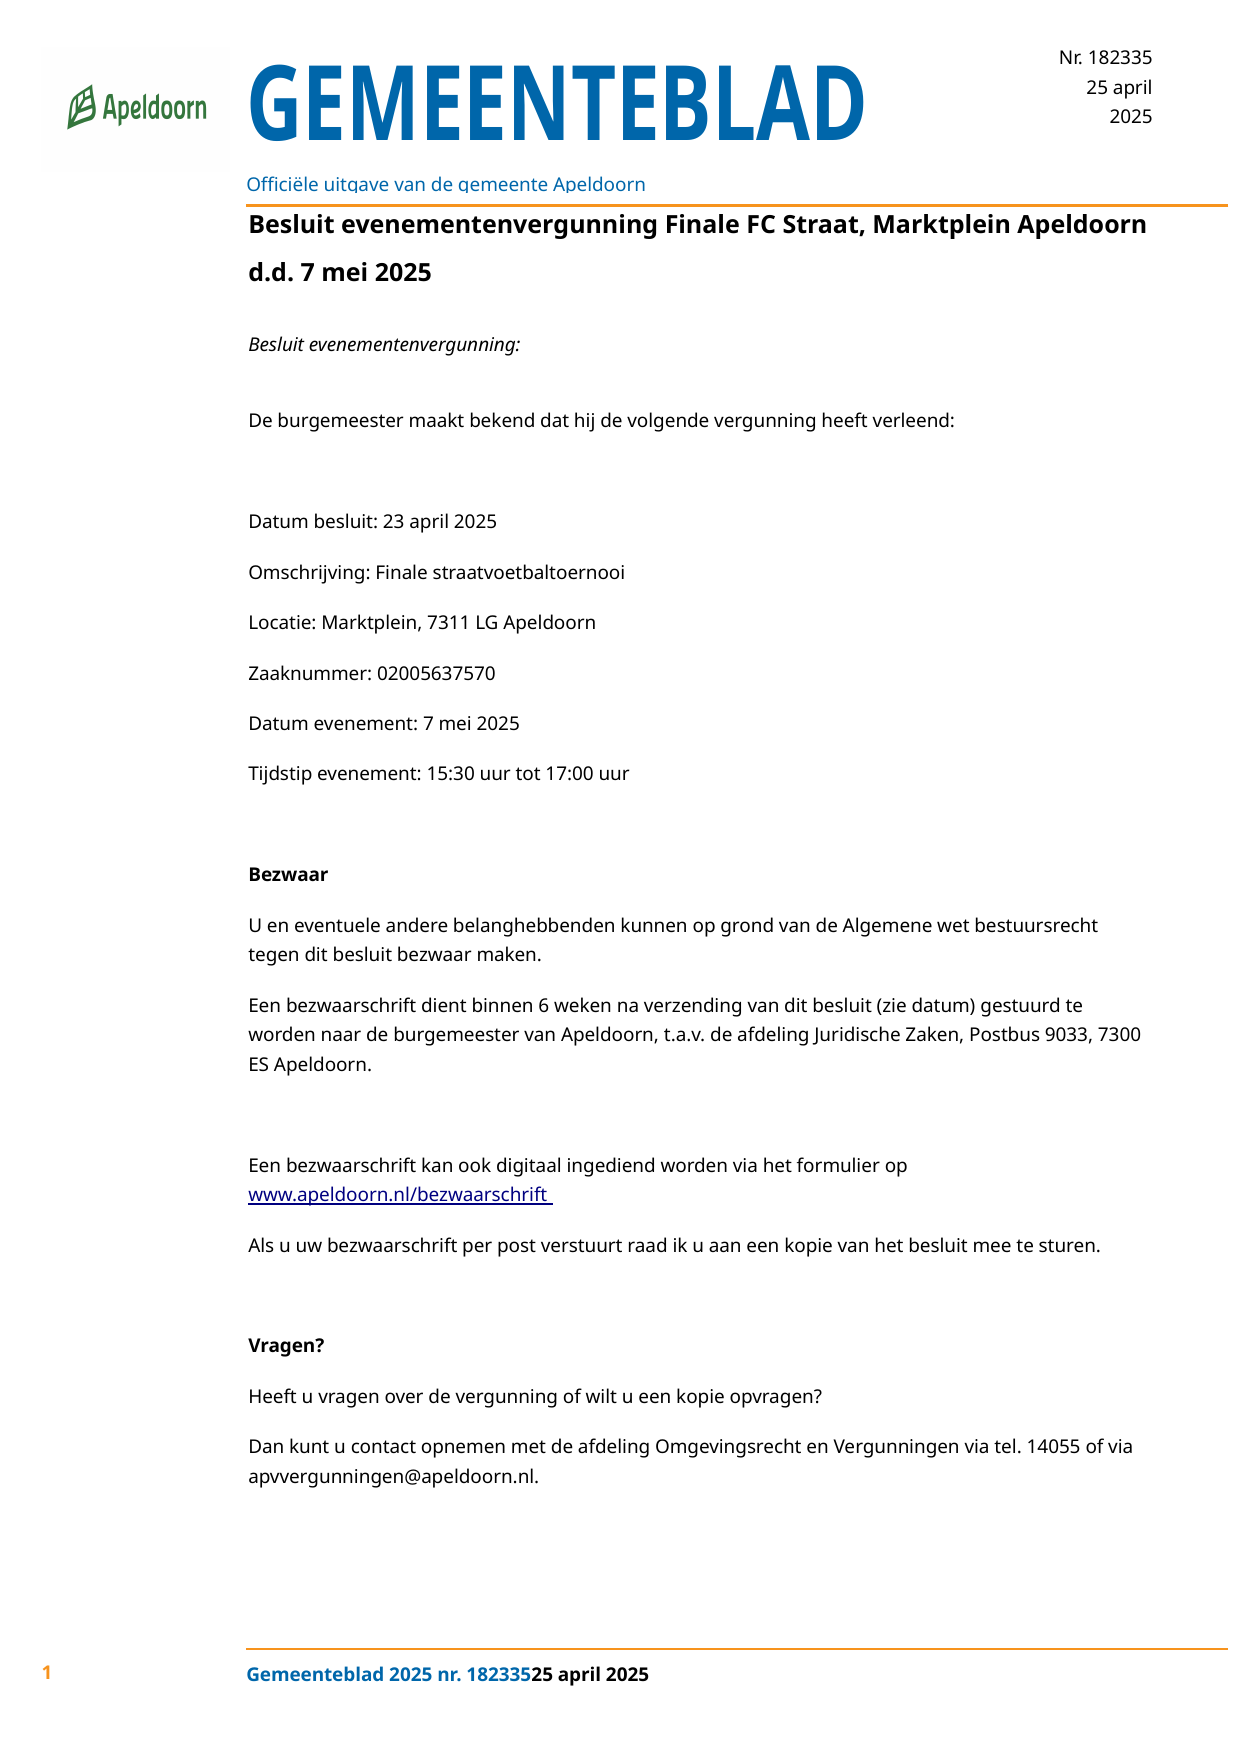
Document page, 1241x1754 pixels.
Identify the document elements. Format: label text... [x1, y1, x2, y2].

text Datum besluit: 23 april 2025 [248, 508, 1152, 534]
text Besluit evenementenvergunning Finale FC Straat, Marktplein Apeldoorn d.d. 7 mei 2025 [248, 207, 1152, 288]
picture [41, 47, 231, 172]
text Heeft u vragen over de vergunning of wilt u een kopie opvragen? [248, 1383, 1152, 1409]
text Locatie: Marktplein, 7311 LG Apeldoorn [248, 609, 1152, 635]
text Bezwaar [248, 861, 1152, 887]
text Zaaknummer: 02005637570 [248, 660, 1152, 685]
text Dan kunt u contact opnemen met de afdeling Omgevingsrecht en Vergunningen via tel. 14055 of via apvvergunningen@apeldoorn.nl. [248, 1433, 1152, 1489]
text Omschrijving: Finale straatvoetbaltoernooi [248, 559, 1152, 584]
text U en eventuele andere belanghebbenden kunnen op grond van de Algemene wet bestuursrecht tegen dit besluit bezwaar maken. [248, 912, 1152, 967]
text Besluit evenementenvergunning: [248, 331, 1152, 357]
text Een bezwaarschrift kan ook digitaal ingediend worden via het formulier op www.apeldoorn.nl/bezwaarschrift [248, 1152, 1152, 1207]
text Een bezwaarschrift dient binnen 6 weken na verzending van dit besluit (zie datum) gestuurd te worden naar de burgemeester van Apeldoorn, t.a.v. de afdeling Juridische Zaken, Postbus 9033, 7300 ES Apeldoorn. [248, 992, 1152, 1077]
text Vragen? [248, 1333, 1152, 1358]
text De burgemeester maakt bekend dat hij de volgende vergunning heeft verleend: [248, 408, 1152, 433]
text Datum evenement: 7 mei 2025 [248, 710, 1152, 736]
text Als u uw bezwaarschrift per post verstuurt raad ik u aan een kopie van het besluit mee te sturen. [248, 1232, 1152, 1257]
text Tijdstip evenement: 15:30 uur tot 17:00 uur [248, 761, 1152, 786]
